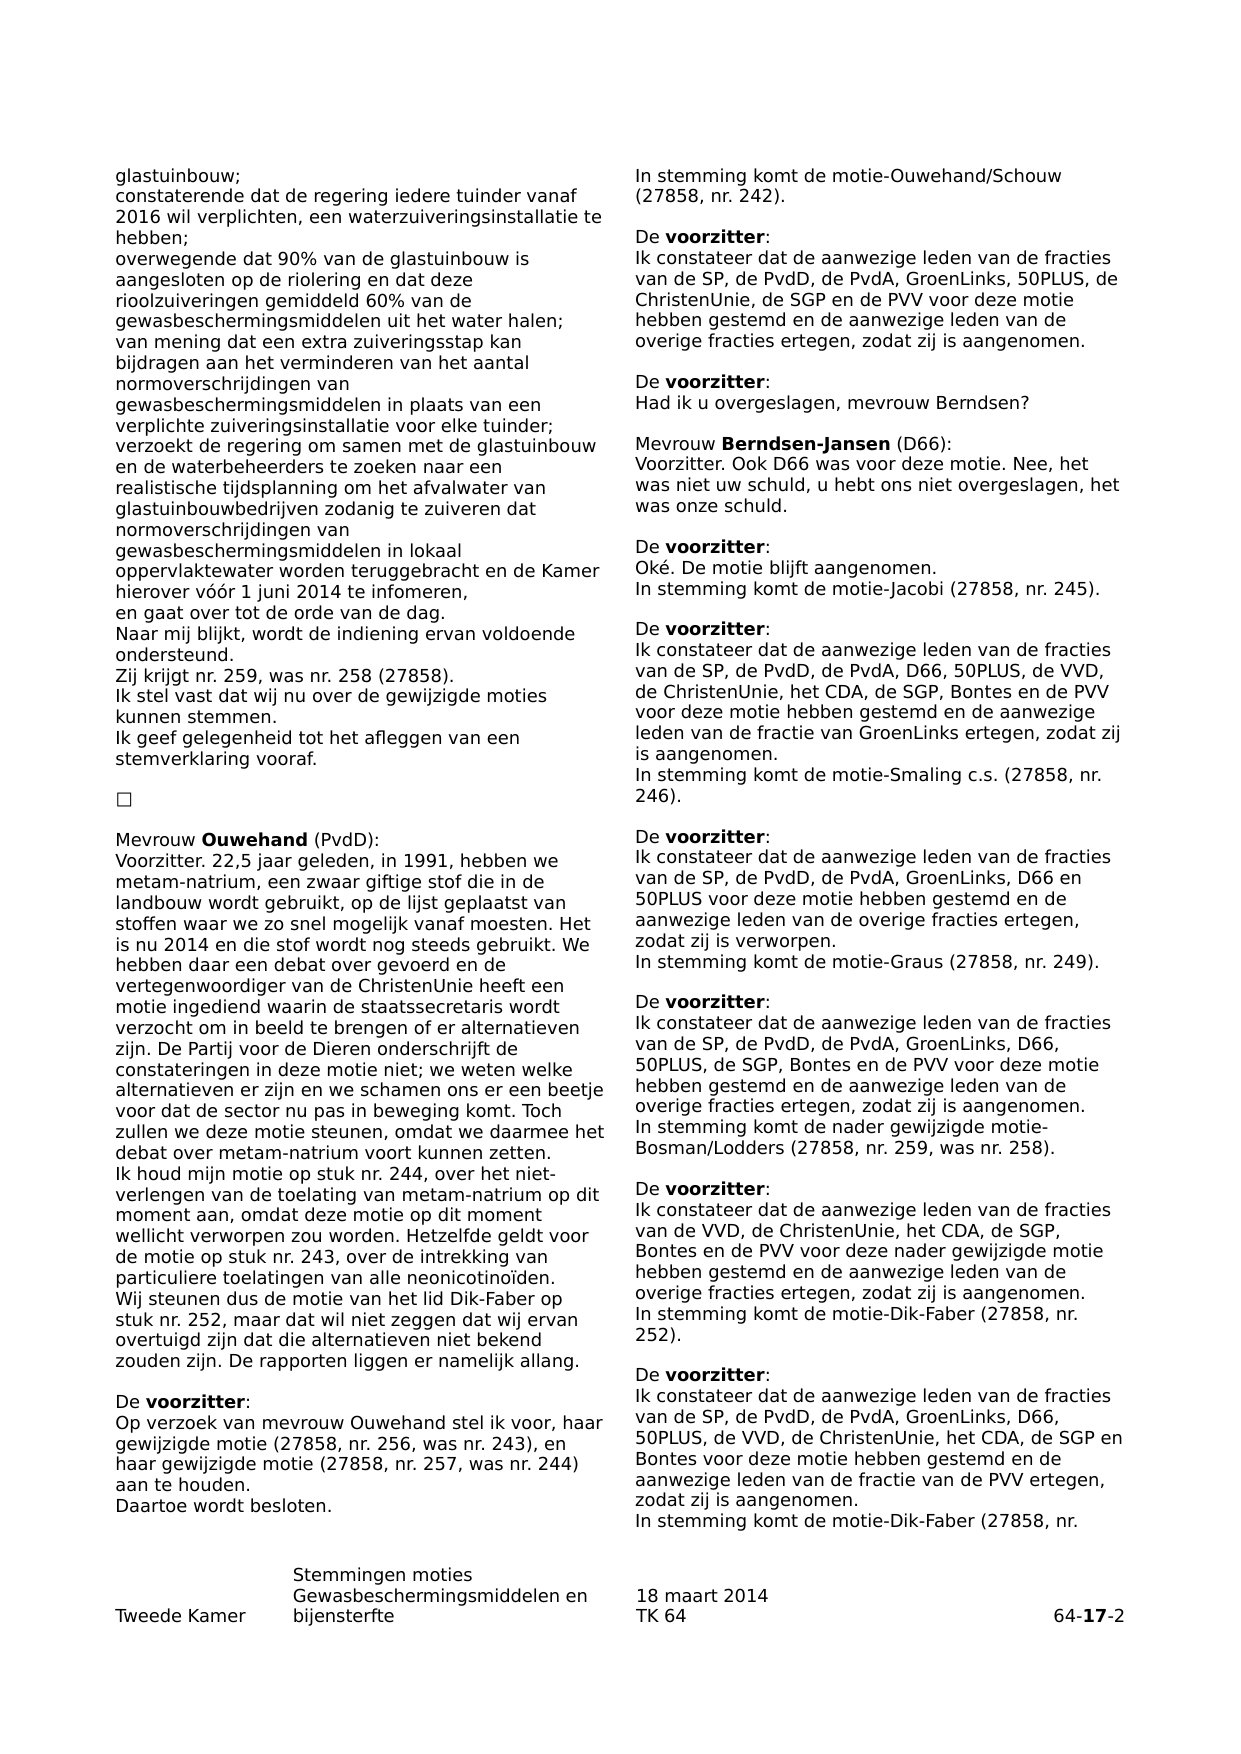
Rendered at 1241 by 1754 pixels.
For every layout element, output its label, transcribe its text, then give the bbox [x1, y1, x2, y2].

text verzoekt de regering om samen met de glastuinbouw en de waterbeheerders te zoeken naar een realistische tijdsplanning om het afvalwater van glastuinbouwbedrijven zodanig te zuiveren dat normoverschrijdingen van gewasbeschermingsmiddelen in lokaal oppervlaktewater worden teruggebracht en de Kamer hierover vóór 1 juni 2014 te infomeren, [115, 436, 605, 603]
text Daartoe wordt besloten. [115, 1496, 605, 1517]
text In stemming komt de motie-Dik-Faber (27858, nr. 252). [635, 1304, 1125, 1345]
text De voorzitter: [115, 1392, 605, 1412]
text Ik stel vast dat wij nu over de gewijzigde moties kunnen stemmen. [115, 686, 605, 728]
text en gaat over tot de orde van de dag. [115, 603, 605, 624]
text De voorzitter: [635, 826, 1125, 847]
text Ik geef gelegenheid tot het afleggen van een stemverklaring vooraf. [115, 728, 605, 769]
text Ik constateer dat de aanwezige leden van de fracties van de SP, de PvdD, de PvdA, GroenLinks, D66, 50PLUS, de SGP, Bontes en de PVV voor deze motie hebben gestemd en de aanwezige leden van de overige fracties ertegen, zodat zij is aangenomen. [635, 1013, 1125, 1117]
text In stemming komt de motie-Ouwehand/Schouw (27858, nr. 242). [635, 165, 1125, 207]
text In stemming komt de nader gewijzigde motie-Bosman/Lodders (27858, nr. 259, was nr. 258). [635, 1117, 1125, 1159]
text Ik constateer dat de aanwezige leden van de fracties van de VVD, de ChristenUnie, het CDA, de SGP, Bontes en de PVV voor deze nader gewijzigde motie hebben gestemd en de aanwezige leden van de overige fracties ertegen, zodat zij is aangenomen. [635, 1199, 1125, 1304]
text Oké. De motie blijft aangenomen. [635, 557, 1125, 578]
text Ik constateer dat de aanwezige leden van de fracties van de SP, de PvdD, de PvdA, GroenLinks, D66 en 50PLUS voor deze motie hebben gestemd en de aanwezige leden van de overige fracties ertegen, zodat zij is verworpen. [635, 847, 1125, 951]
text overwegende dat 90% van de glastuinbouw is aangesloten op de riolering en dat deze rioolzuiveringen gemiddeld 60% van de gewasbeschermingsmiddelen uit het water halen; [115, 249, 605, 332]
text constaterende dat de regering iedere tuinder vanaf 2016 wil verplichten, een waterzuiveringsinstallatie te hebben; [115, 186, 605, 249]
text Mevrouw Berndsen-Jansen (D66): [635, 433, 1125, 454]
text In stemming komt de motie-Jacobi (27858, nr. 245). [635, 578, 1125, 599]
text glastuinbouw; [115, 165, 605, 186]
text Ik constateer dat de aanwezige leden van de fracties van de SP, de PvdD, de PvdA, D66, 50PLUS, de VVD, de ChristenUnie, het CDA, de SGP, Bontes en de PVV voor deze motie hebben gestemd en de aanwezige leden van de fractie van GroenLinks ertegen, zodat zij is aangenomen. [635, 640, 1125, 765]
text Op verzoek van mevrouw Ouwehand stel ik voor, haar gewijzigde motie (27858, nr. 256, was nr. 243), en haar gewijzigde motie (27858, nr. 257, was nr. 244) aan te houden. [115, 1412, 605, 1496]
text Voorzitter. 22,5 jaar geleden, in 1991, hebben we metam-natrium, een zwaar giftige stof die in de landbouw wordt gebruikt, op de lijst geplaatst van stoffen waar we zo snel mogelijk vanaf moesten. Het is nu 2014 en die stof wordt nog steeds gebruikt. We hebben daar een debat over gevoerd en de vertegenwoordiger van de ChristenUnie heeft een motie ingediend waarin de staatssecretaris wordt verzocht om in beeld te brengen of er alternatieven zijn. De Partij voor de Dieren onderschrijft de constateringen in deze motie niet; we weten welke alternatieven er zijn en we schamen ons er een beetje voor dat de sector nu pas in beweging komt. Toch zullen we deze motie steunen, omdat we daarmee het debat over metam-natrium voort kunnen zetten. [115, 851, 605, 1163]
text De voorzitter: [635, 1365, 1125, 1386]
text Ik houd mijn motie op stuk nr. 244, over het niet-verlengen van de toelating van metam-natrium op dit moment aan, omdat deze motie op dit moment wellicht verworpen zou worden. Hetzelfde geldt voor de motie op stuk nr. 243, over de intrekking van particuliere toelatingen van alle neonicotinoïden. [115, 1163, 605, 1288]
text Naar mij blijkt, wordt de indiening ervan voldoende ondersteund. [115, 624, 605, 665]
text De voorzitter: [635, 227, 1125, 248]
text Ik constateer dat de aanwezige leden van de fracties van de SP, de PvdD, de PvdA, GroenLinks, D66, 50PLUS, de VVD, de ChristenUnie, het CDA, de SGP en Bontes voor deze motie hebben gestemd en de aanwezige leden van de fractie van de PVV ertegen, zodat zij is aangenomen. [635, 1386, 1125, 1511]
text Ik constateer dat de aanwezige leden van de fracties van de SP, de PvdD, de PvdA, GroenLinks, 50PLUS, de ChristenUnie, de SGP en de PVV voor deze motie hebben gestemd en de aanwezige leden van de overige fracties ertegen, zodat zij is aangenomen. [635, 248, 1125, 352]
text De voorzitter: [635, 1179, 1125, 1199]
text Zij krijgt nr. 259, was nr. 258 (27858). [115, 665, 605, 686]
text De voorzitter: [635, 537, 1125, 557]
text De voorzitter: [635, 372, 1125, 393]
text Mevrouw Ouwehand (PvdD): [115, 830, 605, 851]
text In stemming komt de motie-Dik-Faber (27858, nr. [635, 1511, 1125, 1532]
text Wij steunen dus de motie van het lid Dik-Faber op stuk nr. 252, maar dat wil niet zeggen dat wij ervan overtuigd zijn dat die alternatieven niet bekend zouden zijn. De rapporten liggen er namelijk allang. [115, 1288, 605, 1372]
text De voorzitter: [635, 619, 1125, 640]
text ⬜ [115, 789, 605, 810]
text Had ik u overgeslagen, mevrouw Berndsen? [635, 393, 1125, 413]
text In stemming komt de motie-Smaling c.s. (27858, nr. 246). [635, 765, 1125, 806]
text van mening dat een extra zuiveringsstap kan bijdragen aan het verminderen van het aantal normoverschrijdingen van gewasbeschermingsmiddelen in plaats van een verplichte zuiveringsinstallatie voor elke tuinder; [115, 332, 605, 436]
text In stemming komt de motie-Graus (27858, nr. 249). [635, 951, 1125, 972]
text Voorzitter. Ook D66 was voor deze motie. Nee, het was niet uw schuld, u hebt ons niet overgeslagen, het was onze schuld. [635, 454, 1125, 517]
text De voorzitter: [635, 992, 1125, 1013]
